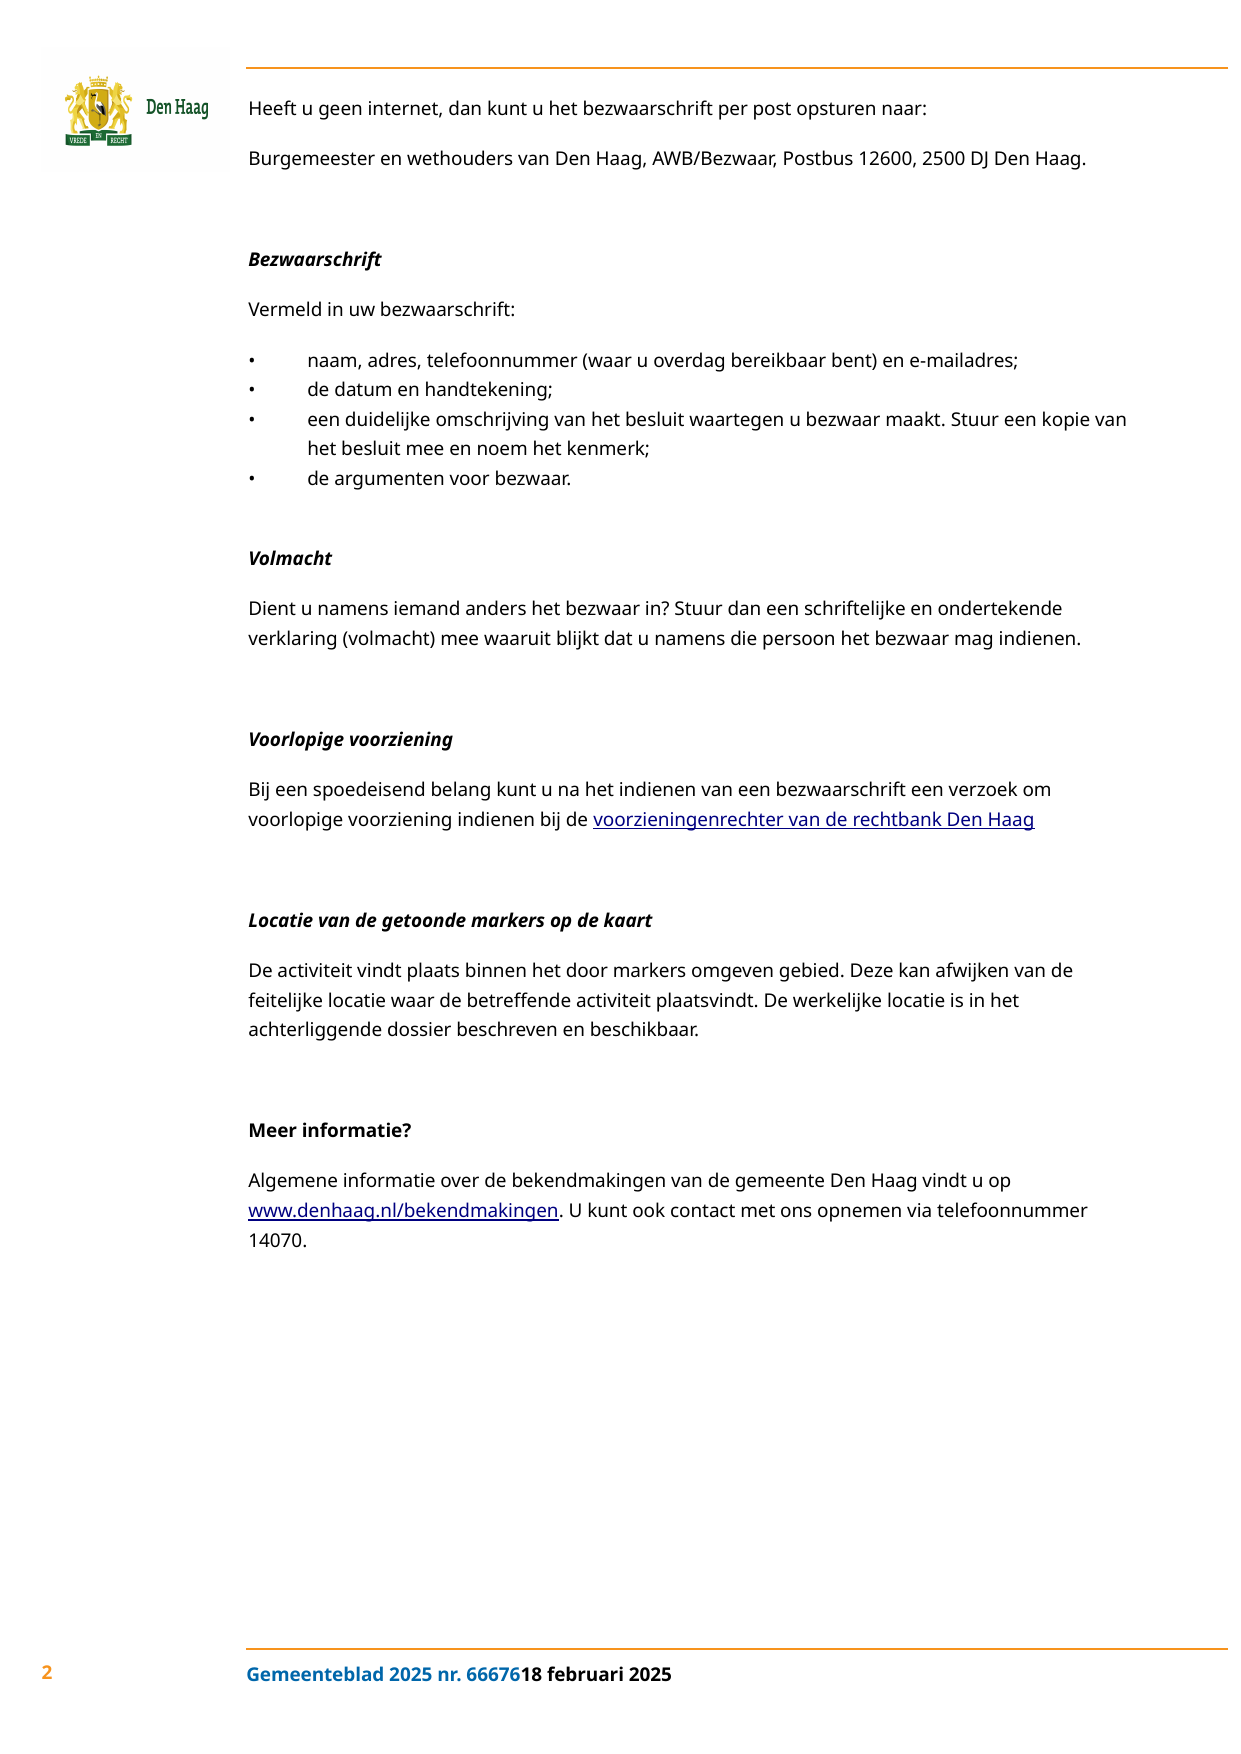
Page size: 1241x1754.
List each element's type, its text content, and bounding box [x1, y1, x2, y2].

text Burgemeester en wethouders van Den Haag, AWB/Bezwaar, Postbus 12600, 2500 DJ Den Haag. [248, 145, 1152, 171]
text De activiteit vindt plaats binnen het door markers omgeven gebied. Deze kan afwijken van de feitelijke locatie waar de betreffende activiteit plaatsvindt. De werkelijke locatie is in het achterliggende dossier beschreven en beschikbaar. [248, 957, 1152, 1042]
list een duidelijke omschrijving van het besluit waartegen u bezwaar maakt. Stuur een kopie van het besluit mee en noem het kenmerk; [248, 406, 1152, 461]
text Voorlopige voorziening [248, 726, 1152, 752]
text Bezwaarschrift [248, 246, 1152, 272]
text Bij een spoedeisend belang kunt u na het indienen van een bezwaarschrift een verzoek om voorlopige voorziening indienen bij de voorzieningenrechter van de rechtbank Den Haag [248, 776, 1152, 832]
text Vermeld in uw bezwaarschrift: [248, 296, 1152, 322]
text Heeft u geen internet, dan kunt u het bezwaarschrift per post opsturen naar: [248, 95, 1152, 121]
text Meer informatie? [248, 1117, 1152, 1143]
text Locatie van de getoonde markers op de kaart [248, 907, 1152, 933]
list de argumenten voor bezwaar. [248, 465, 1152, 491]
text Volmacht [248, 545, 1152, 571]
list de datum en handtekening; [248, 376, 1152, 402]
list naam, adres, telefoonnummer (waar u overdag bereikbaar bent) en e-mailadres; [248, 347, 1152, 373]
text Algemene informatie over de bekendmakingen van de gemeente Den Haag vindt u op www.denhaag.nl/bekendmakingen. U kunt ook contact met ons opnemen via telefoonnummer 14070. [248, 1168, 1152, 1253]
picture [41, 47, 231, 172]
text Dient u namens iemand anders het bezwaar in? Stuur dan een schriftelijke en ondertekende verklaring (volmacht) mee waaruit blijkt dat u namens die persoon het bezwaar mag indienen. [248, 596, 1152, 651]
